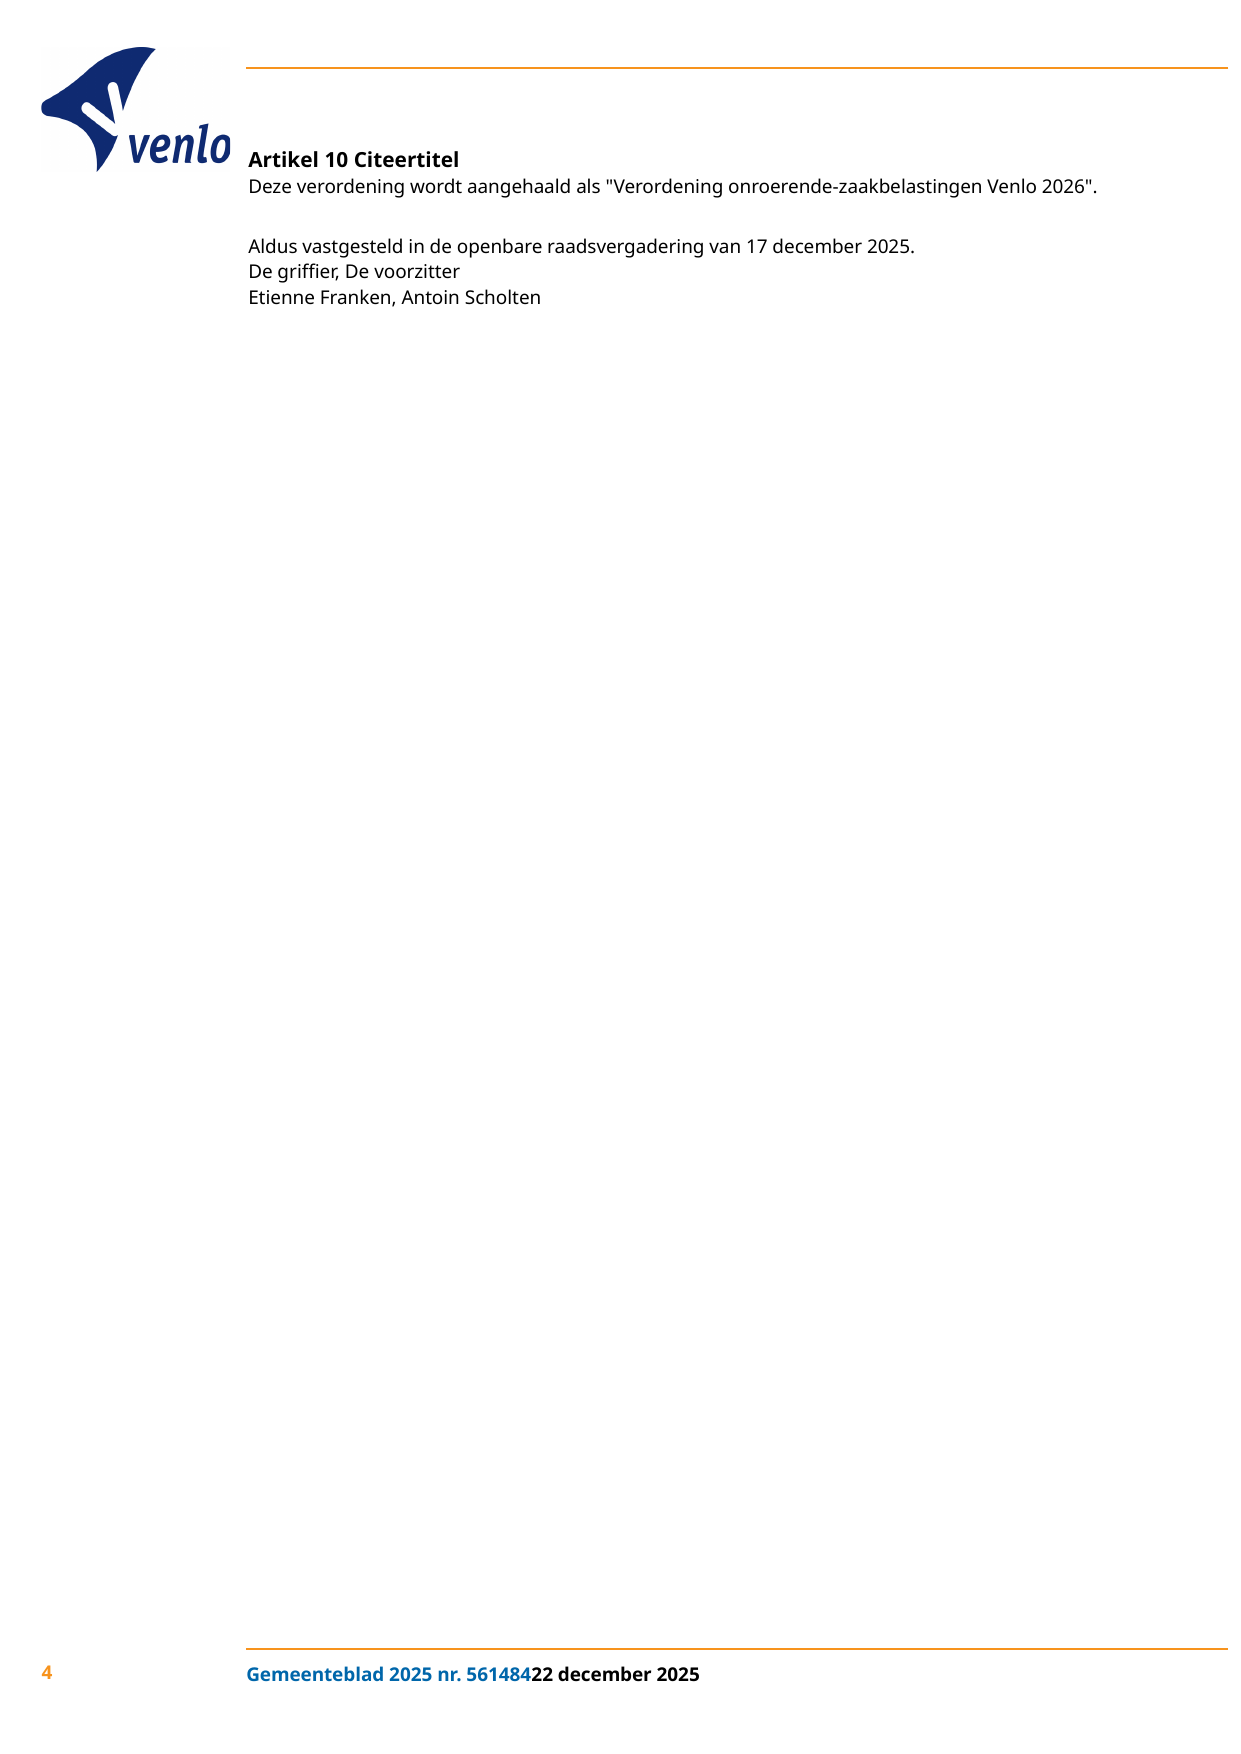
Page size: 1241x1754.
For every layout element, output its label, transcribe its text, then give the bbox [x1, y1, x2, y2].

picture [41, 47, 231, 172]
text Artikel 10 Citeertitel [248, 145, 1152, 174]
text De griffier, De voorzitter [248, 258, 1152, 284]
text Aldus vastgesteld in de openbare raadsvergadering van 17 december 2025. [248, 233, 1152, 258]
text Etienne Franken, Antoin Scholten [248, 284, 1152, 310]
text Deze verordening wordt aangehaald als "Verordening onroerende-zaakbelastingen Venlo 2026". [248, 174, 1152, 199]
